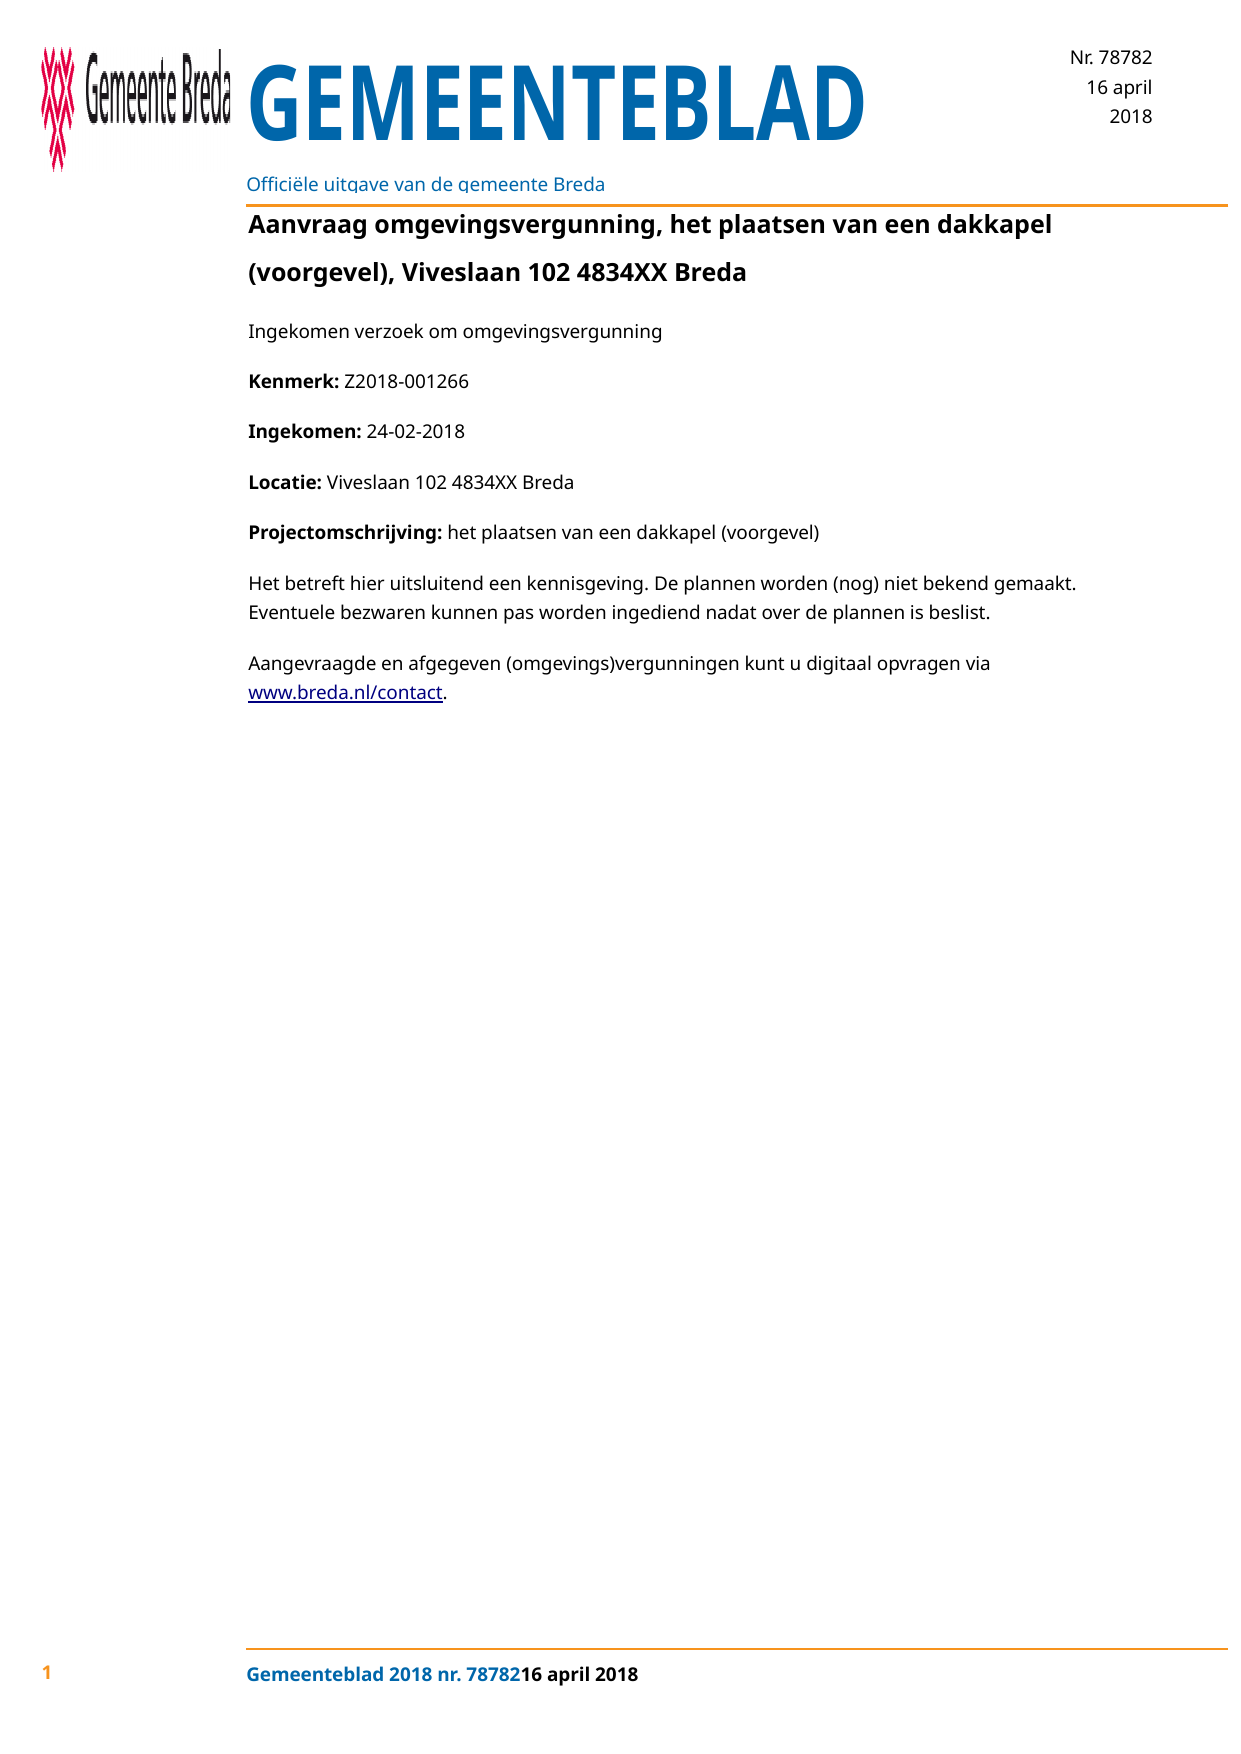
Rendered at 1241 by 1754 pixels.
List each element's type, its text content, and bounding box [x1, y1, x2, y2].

text Kenmerk: Z2018-001266 [248, 368, 1152, 394]
text Ingekomen: 24-02-2018 [248, 419, 1152, 444]
text Projectomschrijving: het plaatsen van een dakkapel (voorgevel) [248, 519, 1152, 545]
text Locatie: Viveslaan 102 4834XX Breda [248, 469, 1152, 495]
picture [41, 47, 231, 172]
text Aanvraag omgevingsvergunning, het plaatsen van een dakkapel (voorgevel), Viveslaan 102 4834XX Breda [248, 207, 1152, 288]
text Ingekomen verzoek om omgevingsvergunning [248, 318, 1152, 344]
text Aangevraagde en afgegeven (omgevings)vergunningen kunt u digitaal opvragen via www.breda.nl/contact. [248, 650, 1152, 705]
text Het betreft hier uitsluitend een kennisgeving. De plannen worden (nog) niet bekend gemaakt. Eventuele bezwaren kunnen pas worden ingediend nadat over de plannen is beslist. [248, 570, 1152, 625]
